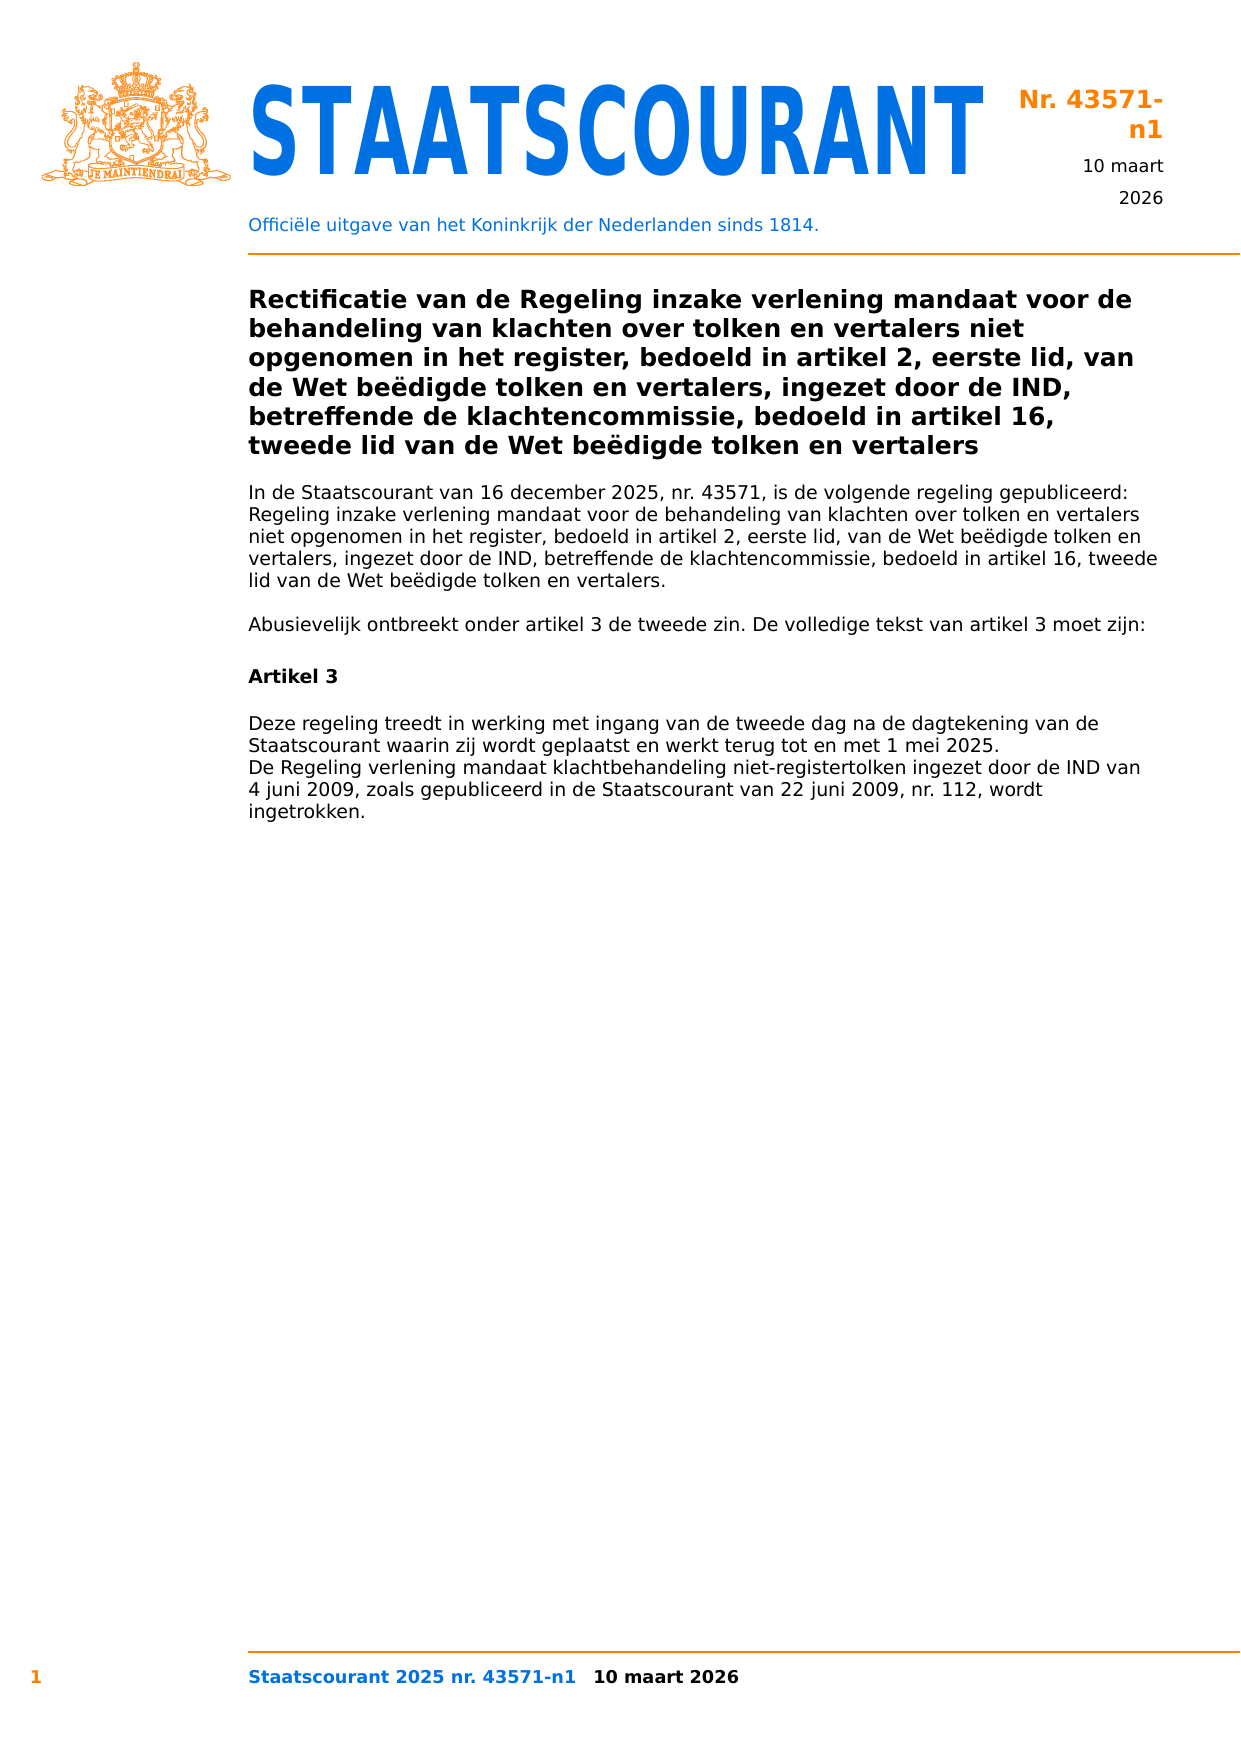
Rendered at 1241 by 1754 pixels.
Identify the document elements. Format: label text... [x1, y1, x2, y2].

table_cell Officiële uitgave van het Koninkrijk der Nederlanden sinds 1814. [248, 215, 1240, 253]
text De Regeling verlening mandaat klachtbehandeling niet-registertolken ingezet door de IND van 4 juni 2009, zoals gepubliceerd in de Staatscourant van 22 juni 2009, nr. 112, wordt ingetrokken. [248, 757, 1163, 823]
table_header Nr. 43571-n1 [998, 62, 1240, 150]
text Abusievelijk ontbreekt onder artikel 3 de tweede zin. De volledige tekst van artikel 3 moet zijn: [248, 614, 1163, 636]
text In de Staatscourant van 16 december 2025, nr. 43571, is de volgende regeling gepubliceerd: Regeling inzake verlening mandaat voor de behandeling van klachten over tolken en vertalers niet opgenomen in het register, bedoeld in artikel 2, eerste lid, van de Wet beëdigde tolken en vertalers, ingezet door de IND, betreffende de klachtencommissie, bedoeld in artikel 16, tweede lid van de Wet beëdigde tolken en vertalers. [248, 482, 1163, 592]
text Deze regeling treedt in werking met ingang van de tweede dag na de dagtekening van de Staatscourant waarin zij wordt geplaatst en werkt terug tot en met 1 mei 2025. [248, 713, 1163, 757]
table_header STAATSCOURANT [248, 62, 998, 215]
subtitle Artikel 3 [248, 666, 1163, 688]
subtitle Rectificatie van de Regeling inzake verlening mandaat voor de behandeling van klachten over tolken en vertalers niet opgenomen in het register, bedoeld in artikel 2, eerste lid, van de Wet beëdigde tolken en vertalers, ingezet door de IND, betreffende de klachtencommissie, bedoeld in artikel 16, tweede lid van de Wet beëdigde tolken en vertalers [248, 285, 1163, 460]
table_cell 2026 [998, 183, 1240, 215]
table_header [25, 62, 248, 253]
table_cell 10 maart [998, 150, 1240, 182]
picture [41, 62, 231, 186]
